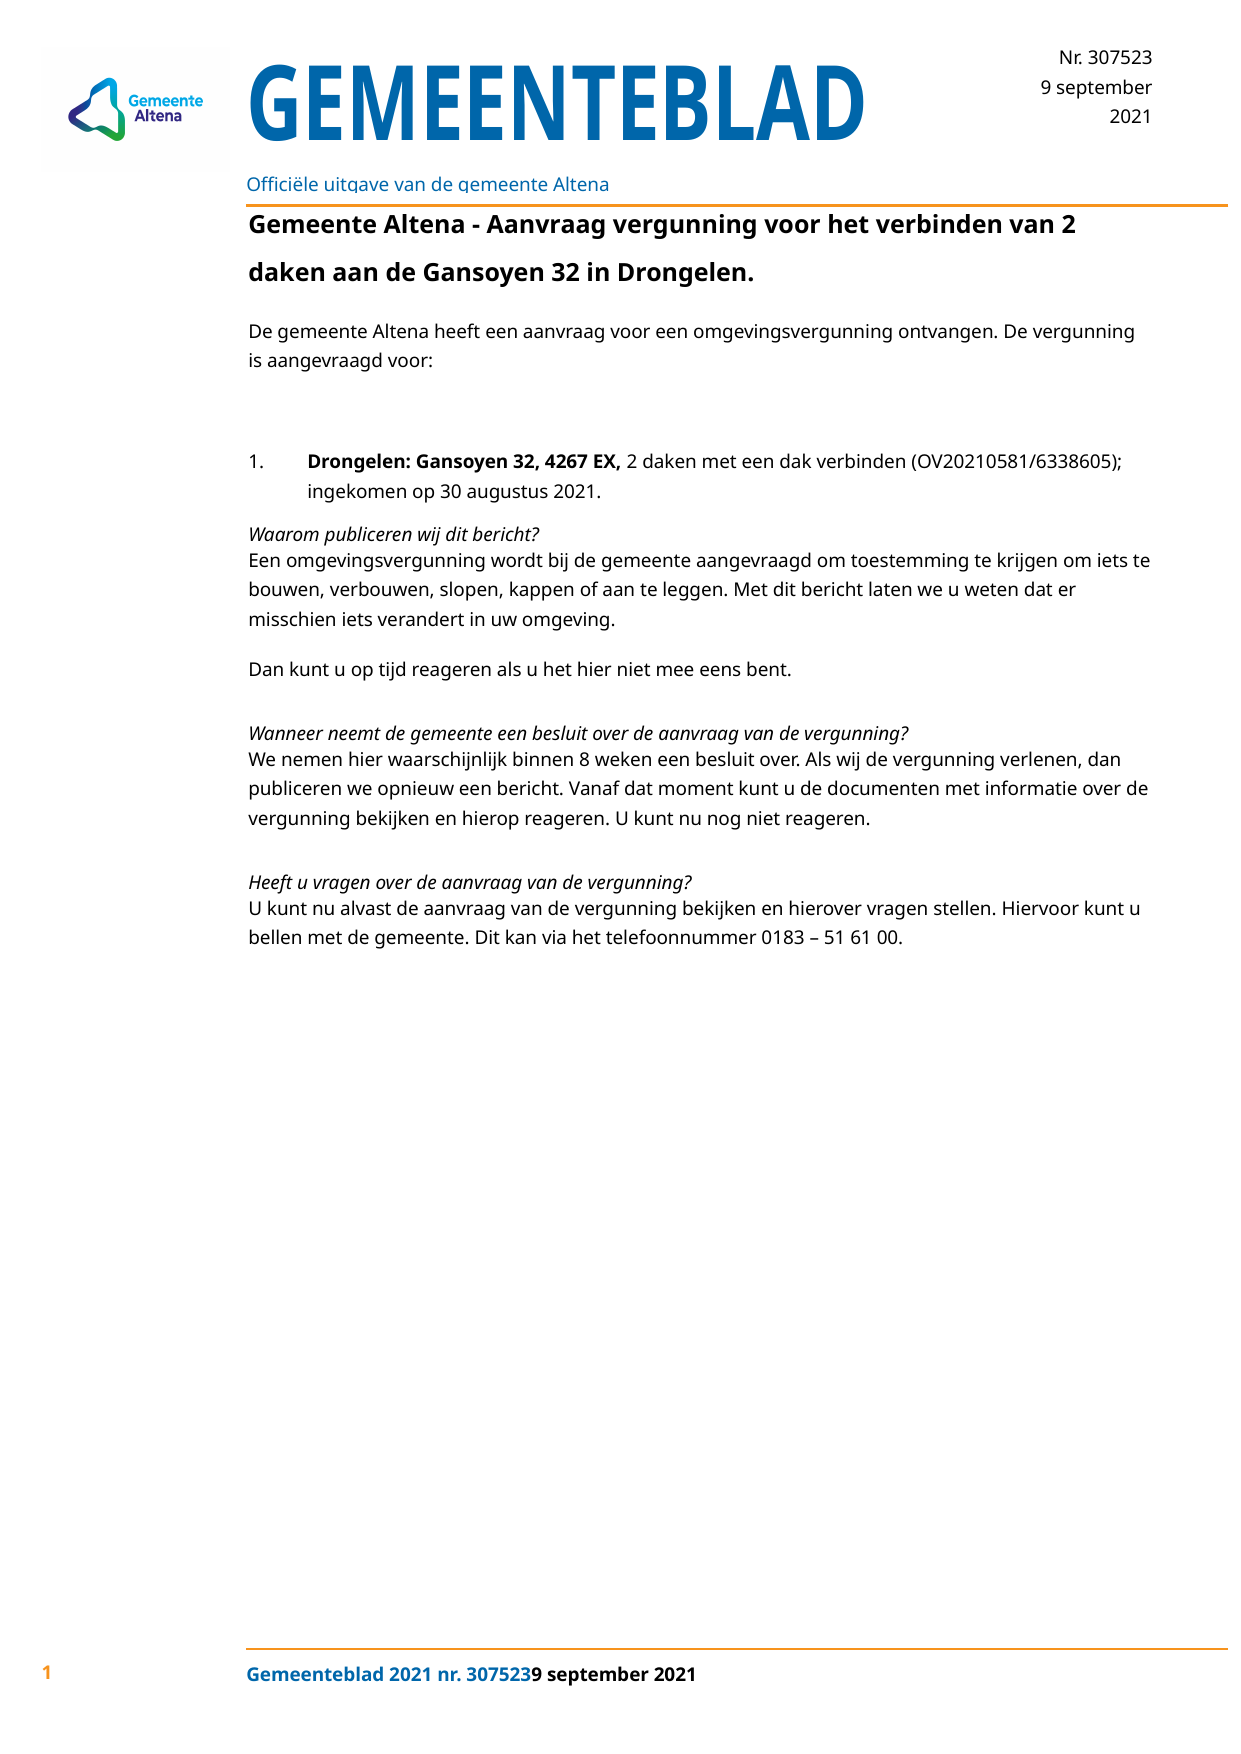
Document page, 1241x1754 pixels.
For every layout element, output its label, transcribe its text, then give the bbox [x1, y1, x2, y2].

text Waarom publiceren wij dit bericht? [248, 521, 1152, 547]
list Drongelen: Gansoyen 32, 4267 EX, 2 daken met een dak verbinden (OV20210581/6338605); ingekomen op 30 augustus 2021. [248, 448, 1152, 504]
text Wanneer neemt de gemeente een besluit over de aanvraag van de vergunning? [248, 720, 1152, 746]
text Dan kunt u op tijd reageren als u het hier niet mee eens bent. [248, 656, 1152, 682]
text Heeft u vragen over de aanvraag van de vergunning? [248, 869, 1152, 895]
text U kunt nu alvast de aanvraag van de vergunning bekijken en hierover vragen stellen. Hiervoor kunt u bellen met de gemeente. Dit kan via het telefoonnummer 0183 – 51 61 00. [248, 895, 1152, 950]
text Een omgevingsvergunning wordt bij de gemeente aangevraagd om toestemming te krijgen om iets te bouwen, verbouwen, slopen, kappen of aan te leggen. Met dit bericht laten we u weten dat er misschien iets verandert in uw omgeving. [248, 547, 1152, 632]
picture [41, 47, 231, 172]
text We nemen hier waarschijnlijk binnen 8 weken een besluit over. Als wij de vergunning verlenen, dan publiceren we opnieuw een bericht. Vanaf dat moment kunt u de documenten met informatie over de vergunning bekijken en hierop reageren. U kunt nu nog niet reageren. [248, 746, 1152, 831]
text Gemeente Altena - Aanvraag vergunning voor het verbinden van 2 daken aan de Gansoyen 32 in Drongelen. [248, 207, 1152, 288]
text De gemeente Altena heeft een aanvraag voor een omgevingsvergunning ontvangen. De vergunning is aangevraagd voor: [248, 318, 1152, 373]
